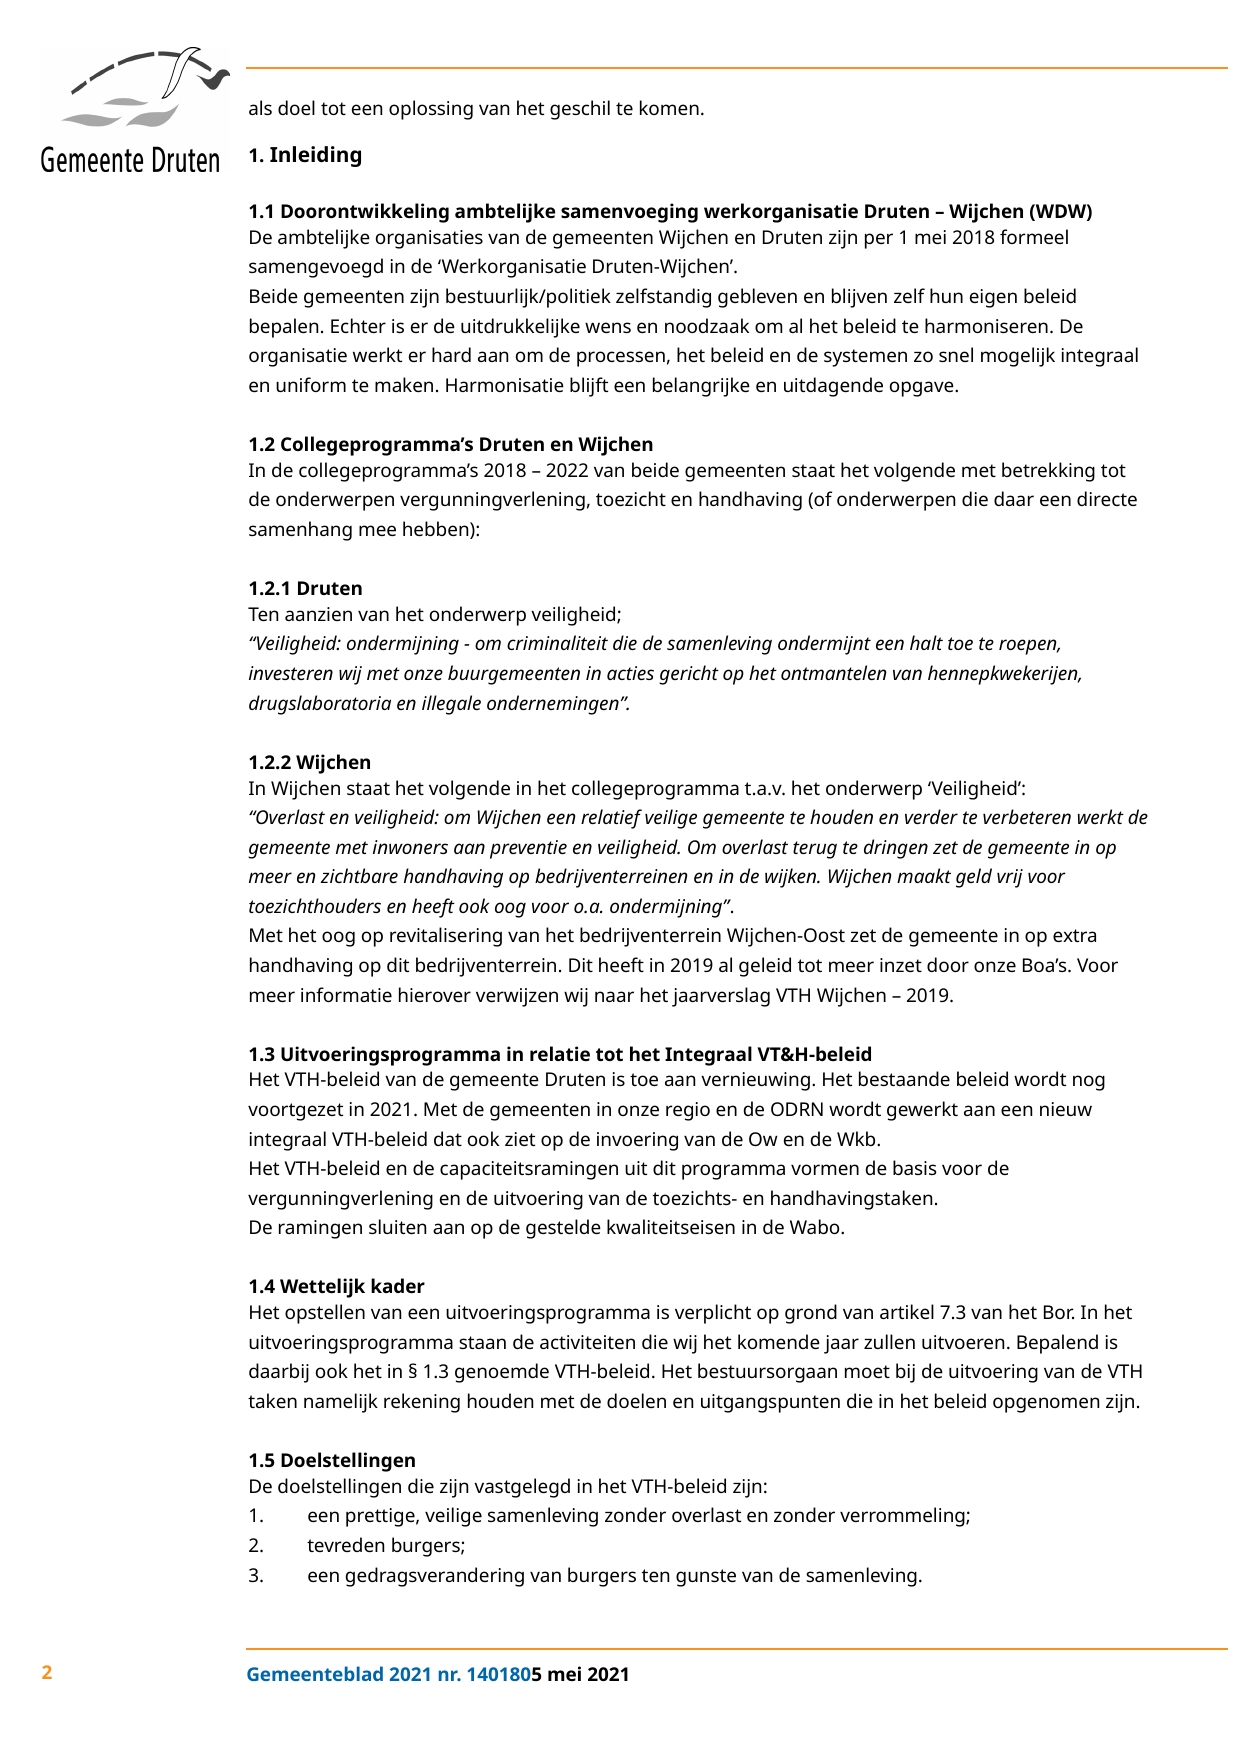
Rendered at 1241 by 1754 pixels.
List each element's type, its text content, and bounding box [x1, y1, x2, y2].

list tevreden burgers; [248, 1532, 1152, 1558]
text “Veiligheid: ondermijning - om criminaliteit die de samenleving ondermijnt een halt toe te roepen, investeren wij met onze buurgemeenten in acties gericht op het ontmantelen van hennepkwekerijen, drugslaboratoria en illegale ondernemingen”. [248, 631, 1152, 716]
list een gedragsverandering van burgers ten gunste van de samenleving. [248, 1562, 1152, 1588]
text 1.2.1 Druten [248, 575, 1152, 601]
text 1.4 Wettelijk kader [248, 1274, 1152, 1299]
text In de collegeprogramma’s 2018 – 2022 van beide gemeenten staat het volgende met betrekking tot de onderwerpen vergunningverlening, toezicht en handhaving (of onderwerpen die daar een directe samenhang mee hebben): [248, 457, 1152, 542]
text Beide gemeenten zijn bestuurlijk/politiek zelfstandig gebleven en blijven zelf hun eigen beleid bepalen. Echter is er de uitdrukkelijke wens en noodzaak om al het beleid te harmoniseren. De organisatie werkt er hard aan om de processen, het beleid en de systemen zo snel mogelijk integraal en uniform te maken. Harmonisatie blijft een belangrijke en uitdagende opgave. [248, 283, 1152, 398]
text 1.3 Uitvoeringsprogramma in relatie tot het Integraal VT&H-beleid [248, 1041, 1152, 1067]
text “Overlast en veiligheid: om Wijchen een relatief veilige gemeente te houden en verder te verbeteren werkt de gemeente met inwoners aan preventie en veiligheid. Om overlast terug te dringen zet de gemeente in op meer en zichtbare handhaving op bedrijventerreinen en in de wijken. Wijchen maakt geld vrij voor toezichthouders en heeft ook oog voor o.a. ondermijning”. [248, 804, 1152, 919]
text 1.5 Doelstellingen [248, 1447, 1152, 1473]
text 1. Inleiding [248, 140, 1152, 169]
text Het VTH-beleid en de capaciteitsramingen uit dit programma vormen de basis voor de vergunningverlening en de uitvoering van de toezichts- en handhavingstaken. [248, 1155, 1152, 1211]
text De doelstellingen die zijn vastgelegd in het VTH-beleid zijn: [248, 1473, 1152, 1499]
text 1.2 Collegeprogramma’s Druten en Wijchen [248, 431, 1152, 457]
picture [41, 47, 231, 172]
text Het VTH-beleid van de gemeente Druten is toe aan vernieuwing. Het bestaande beleid wordt nog voortgezet in 2021. Met de gemeenten in onze regio en de ODRN wordt gewerkt aan een nieuw integraal VTH-beleid dat ook ziet op de invoering van de Ow en de Wkb. [248, 1067, 1152, 1152]
text 1.2.2 Wijchen [248, 749, 1152, 775]
text Ten aanzien van het onderwerp veiligheid; [248, 601, 1152, 627]
text In Wijchen staat het volgende in het collegeprogramma t.a.v. het onderwerp ‘Veiligheid’: [248, 775, 1152, 800]
text Met het oog op revitalisering van het bedrijventerrein Wijchen-Oost zet de gemeente in op extra handhaving op dit bedrijventerrein. Dit heeft in 2019 al geleid tot meer inzet door onze Boa’s. Voor meer informatie hierover verwijzen wij naar het jaarverslag VTH Wijchen – 2019. [248, 923, 1152, 1007]
text als doel tot een oplossing van het geschil te komen. [248, 95, 1152, 121]
text De ramingen sluiten aan op de gestelde kwaliteitseisen in de Wabo. [248, 1214, 1152, 1240]
text De ambtelijke organisaties van de gemeenten Wijchen en Druten zijn per 1 mei 2018 formeel samengevoegd in de ‘Werkorganisatie Druten-Wijchen’. [248, 224, 1152, 279]
text 1.1 Doorontwikkeling ambtelijke samenvoeging werkorganisatie Druten – Wijchen (WDW) [248, 198, 1152, 224]
text Het opstellen van een uitvoeringsprogramma is verplicht op grond van artikel 7.3 van het Bor. In het uitvoeringsprogramma staan de activiteiten die wij het komende jaar zullen uitvoeren. Bepalend is daarbij ook het in § 1.3 genoemde VTH-beleid. Het bestuursorgaan moet bij de uitvoering van de VTH taken namelijk rekening houden met de doelen en uitgangspunten die in het beleid opgenomen zijn. [248, 1299, 1152, 1414]
list een prettige, veilige samenleving zonder overlast en zonder verrommeling; [248, 1503, 1152, 1528]
